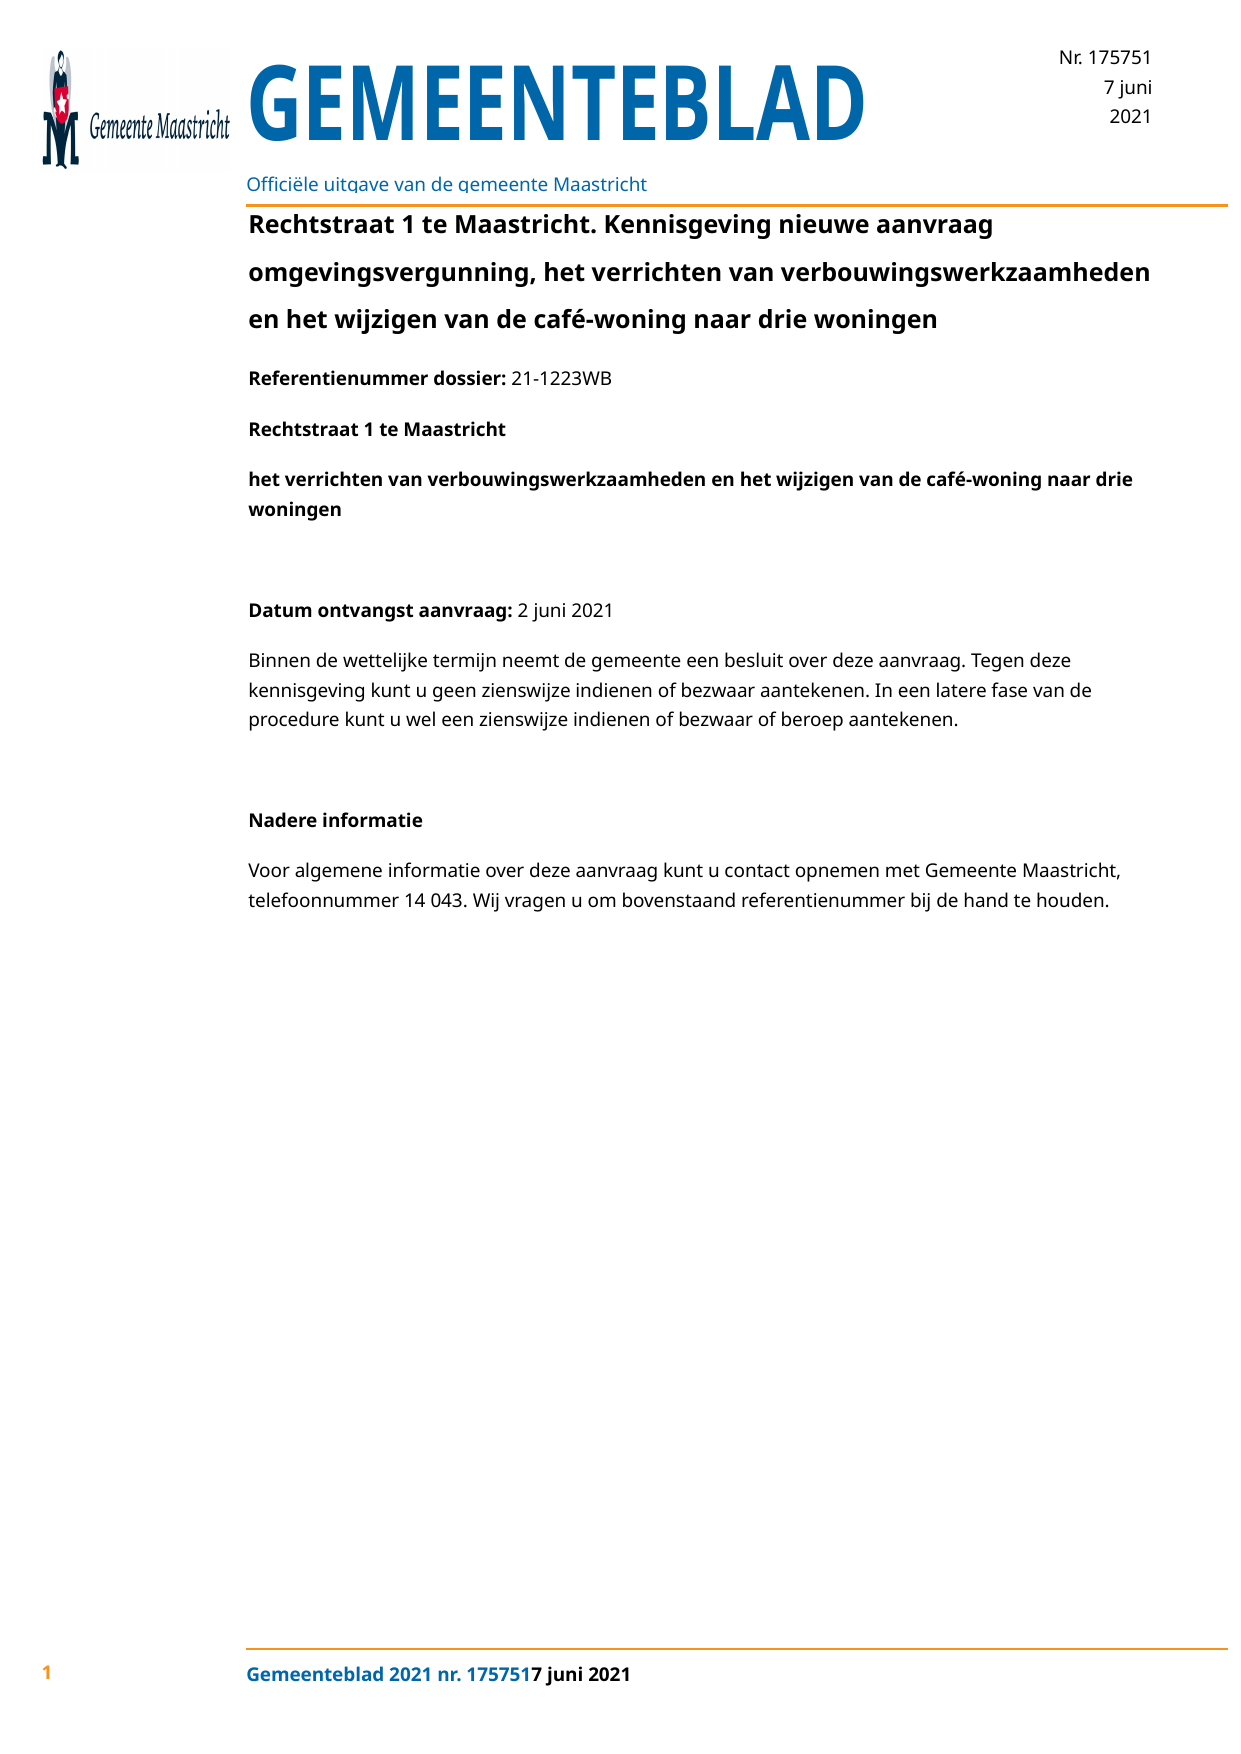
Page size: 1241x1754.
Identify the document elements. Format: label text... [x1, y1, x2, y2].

text Datum ontvangst aanvraag: 2 juni 2021 [248, 597, 1152, 622]
text Binnen de wettelijke termijn neemt de gemeente een besluit over deze aanvraag. Tegen deze kennisgeving kunt u geen zienswijze indienen of bezwaar aantekenen. In een latere fase van de procedure kunt u wel een zienswijze indienen of bezwaar of beroep aantekenen. [248, 647, 1152, 732]
text Voor algemene informatie over deze aanvraag kunt u contact opnemen met Gemeente Maastricht, telefoonnummer 14 043. Wij vragen u om bovenstaand referentienummer bij de hand te houden. [248, 858, 1152, 913]
text Nadere informatie [248, 807, 1152, 833]
picture [41, 47, 231, 172]
text Rechtstraat 1 te Maastricht [248, 416, 1152, 442]
text Referentienummer dossier: 21-1223WB [248, 366, 1152, 391]
text Rechtstraat 1 te Maastricht. Kennisgeving nieuwe aanvraag omgevingsvergunning, het verrichten van verbouwingswerkzaamheden en het wijzigen van de café-woning naar drie woningen [248, 207, 1152, 336]
text het verrichten van verbouwingswerkzaamheden en het wijzigen van de café-woning naar drie woningen [248, 466, 1152, 522]
